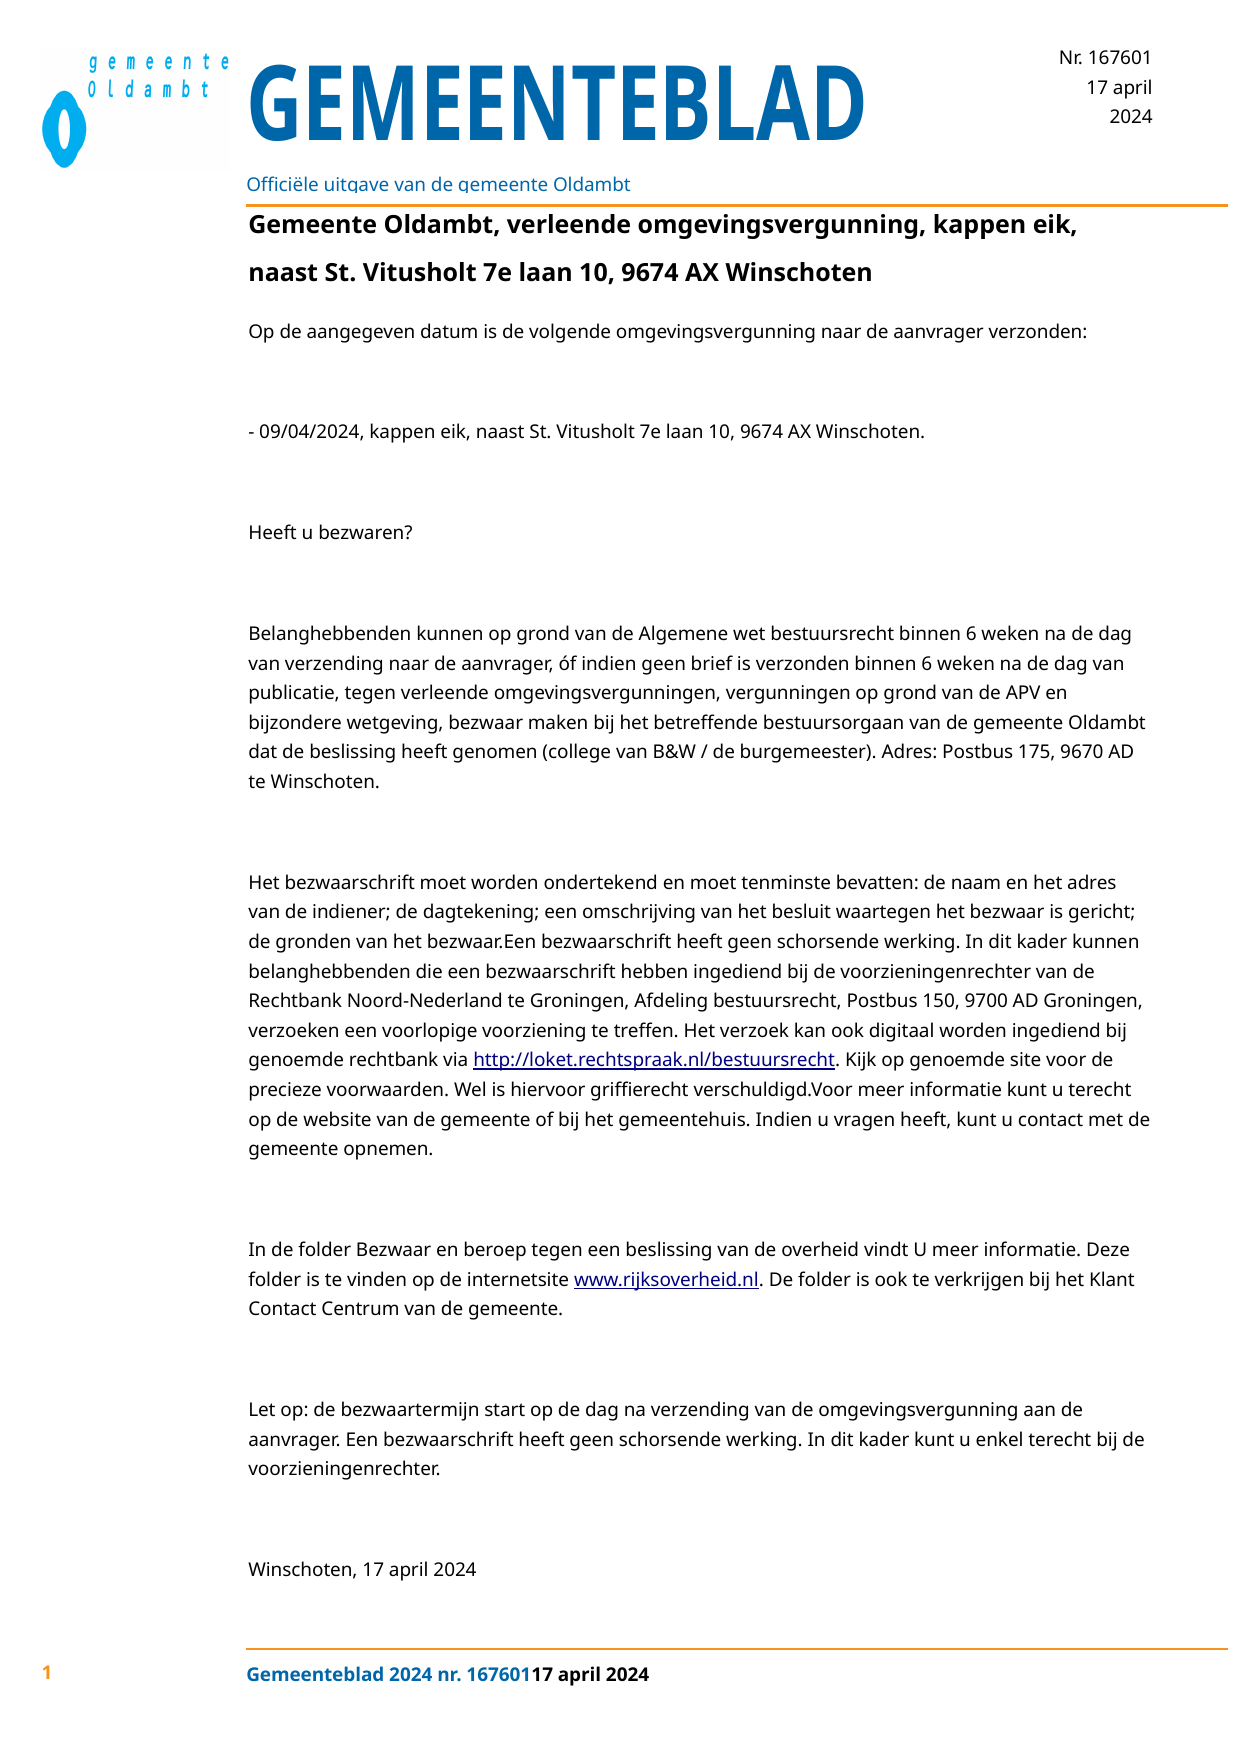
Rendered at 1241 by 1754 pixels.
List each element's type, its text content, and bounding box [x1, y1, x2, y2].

text In de folder Bezwaar en beroep tegen een beslissing van de overheid vindt U meer informatie. Deze folder is te vinden op de internetsite www.rijksoverheid.nl. De folder is ook te verkrijgen bij het Klant Contact Centrum van de gemeente. [248, 1236, 1152, 1321]
text Gemeente Oldambt, verleende omgevingsvergunning, kappen eik, naast St. Vitusholt 7e laan 10, 9674 AX Winschoten [248, 207, 1152, 288]
text Belanghebbenden kunnen op grond van de Algemene wet bestuursrecht binnen 6 weken na de dag van verzending naar de aanvrager, óf indien geen brief is verzonden binnen 6 weken na de dag van publicatie, tegen verleende omgevingsvergunningen, vergunningen op grond van de APV en bijzondere wetgeving, bezwaar maken bij het betreffende bestuursorgaan van de gemeente Oldambt dat de beslissing heeft genomen (college van B&W / de burgemeester). Adres: Postbus 175, 9670 AD te Winschoten. [248, 620, 1152, 794]
text Let op: de bezwaartermijn start op de dag na verzending van de omgevingsvergunning aan de aanvrager. Een bezwaarschrift heeft geen schorsende werking. In dit kader kunt u enkel terecht bij de voorzieningenrechter. [248, 1396, 1152, 1481]
text Heeft u bezwaren? [248, 519, 1152, 545]
text Op de aangegeven datum is de volgende omgevingsvergunning naar de aanvrager verzonden: [248, 318, 1152, 344]
text Het bezwaarschrift moet worden ondertekend en moet tenminste bevatten: de naam en het adres van de indiener; de dagtekening; een omschrijving van het besluit waartegen het bezwaar is gericht; de gronden van het bezwaar.Een bezwaarschrift heeft geen schorsende werking. In dit kader kunnen belanghebbenden die een bezwaarschrift hebben ingediend bij de voorzieningenrechter van de Rechtbank Noord-Nederland te Groningen, Afdeling bestuursrecht, Postbus 150, 9700 AD Groningen, verzoeken een voorlopige voorziening te treffen. Het verzoek kan ook digitaal worden ingediend bij genoemde rechtbank via http://loket.rechtspraak.nl/bestuursrecht. Kijk op genoemde site voor de precieze voorwaarden. Wel is hiervoor griffierecht verschuldigd.Voor meer informatie kunt u terecht op de website van de gemeente of bij het gemeentehuis. Indien u vragen heeft, kunt u contact met de gemeente opnemen. [248, 869, 1152, 1161]
text Winschoten, 17 april 2024 [248, 1556, 1152, 1582]
text - 09/04/2024, kappen eik, naast St. Vitusholt 7e laan 10, 9674 AX Winschoten. [248, 419, 1152, 444]
picture [41, 47, 231, 172]
